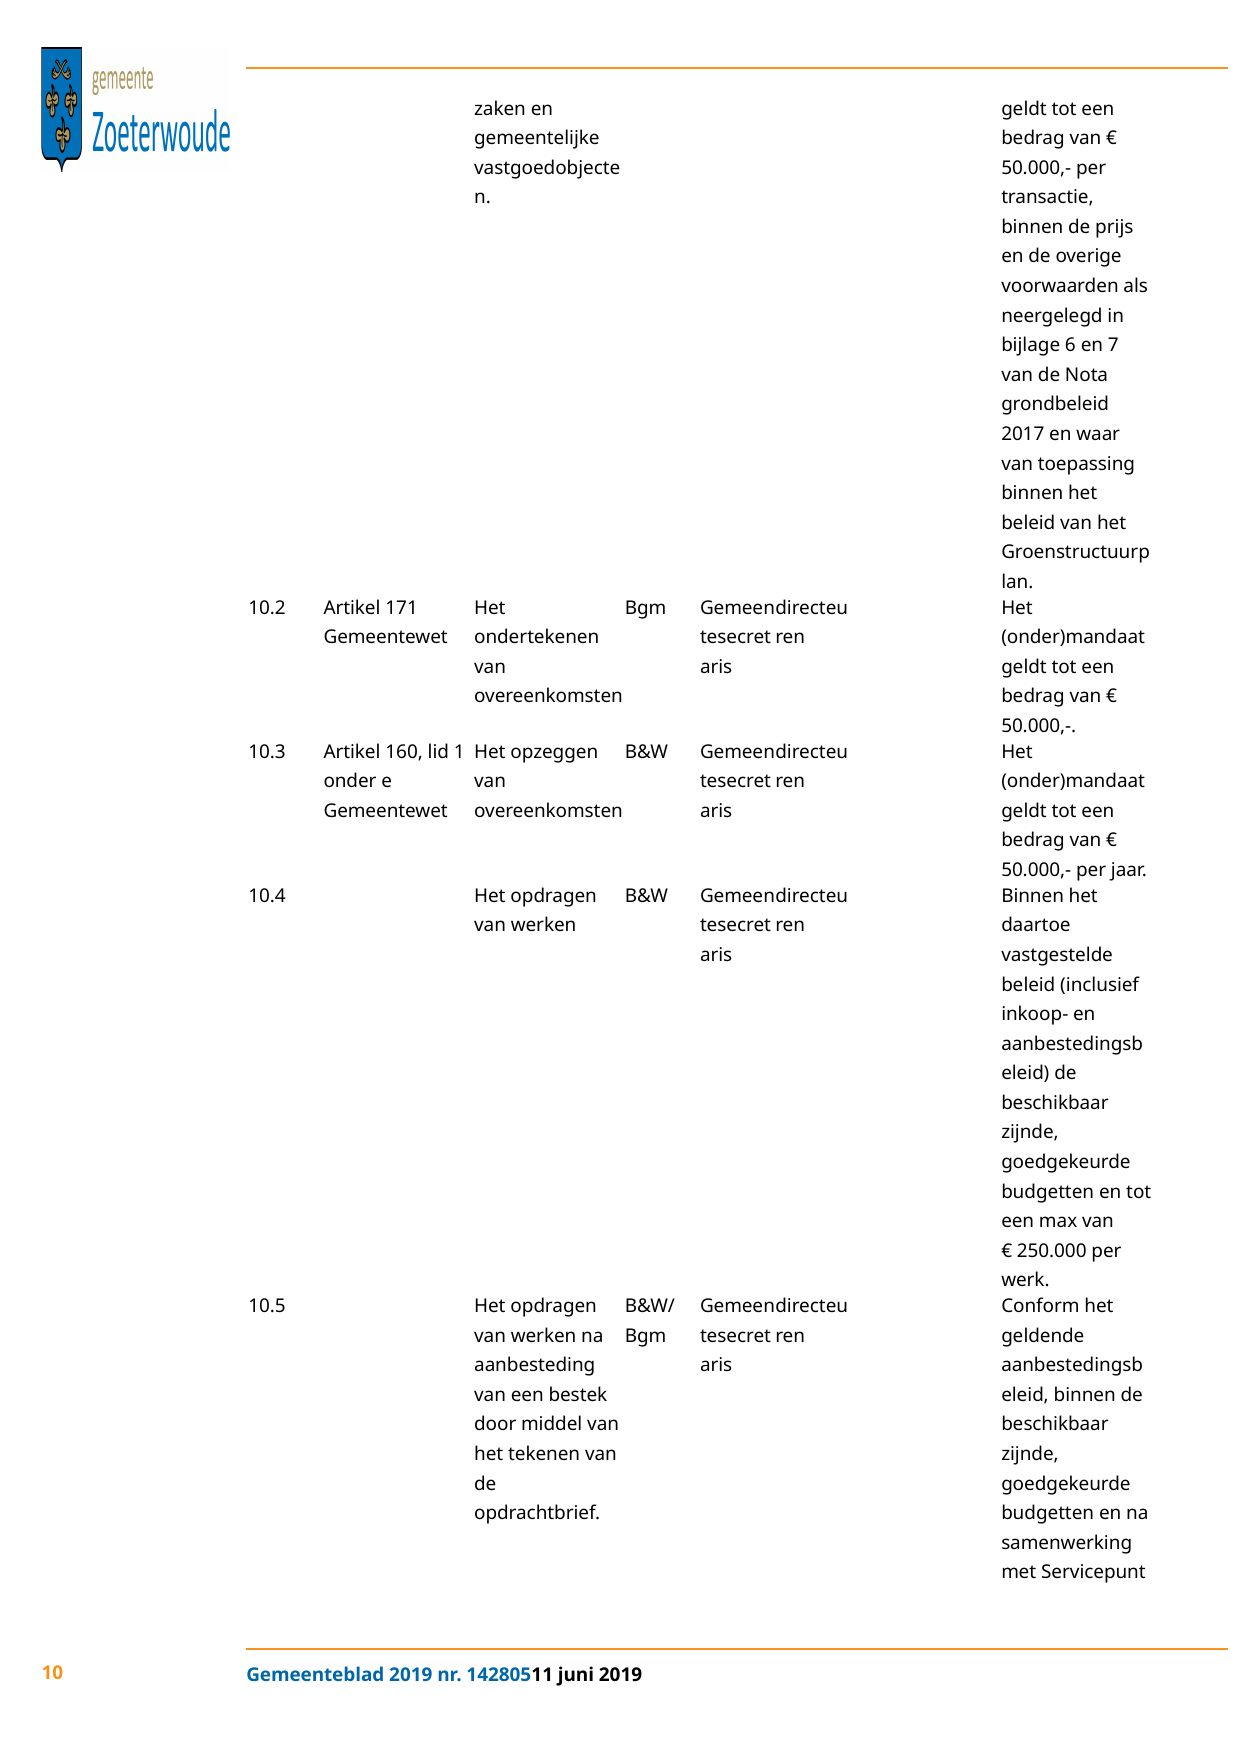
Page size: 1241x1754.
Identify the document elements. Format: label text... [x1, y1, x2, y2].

table_cell [700, 95, 775, 594]
table_cell [323, 1292, 474, 1584]
table_cell 10.3 [248, 738, 323, 882]
table_cell 10.5 [248, 1292, 323, 1584]
table_cell [323, 95, 474, 594]
table_cell [248, 95, 323, 594]
table_cell Conform het geldende aanbestedingsbeleid, binnen de beschikbaar zijnde, goedgekeurde budgetten en na samenwerking met Servicepunt [1001, 1292, 1152, 1584]
table_cell geldt tot een bedrag van € 50.000,- per transactie, binnen de prijs en de overige voorwaarden als neergelegd in bijlage 6 en 7 van de Nota grondbeleid 2017 en waar van toepassing binnen het beleid van het Groenstructuurplan. [1001, 95, 1152, 594]
table_cell [850, 594, 1001, 738]
table_cell Het (onder)mandaat geldt tot een bedrag van € 50.000,- per jaar. [1001, 738, 1152, 882]
table_cell [850, 1292, 1001, 1584]
picture [41, 47, 231, 172]
table_cell 10.2 [248, 594, 323, 738]
table_cell [850, 882, 1001, 1292]
table_cell Artikel 171 Gemeentewet [323, 594, 474, 738]
table_cell directeuren [775, 738, 850, 882]
table_cell Gemeentesecretaris [700, 594, 775, 738]
table_cell Gemeentesecretaris [700, 738, 775, 882]
table_cell [850, 95, 1001, 594]
table_cell [323, 882, 474, 1292]
table_cell Artikel 160, lid 1 onder e Gemeentewet [323, 738, 474, 882]
table_cell Het ondertekenen van overeenkomsten [474, 594, 624, 738]
table_cell B&W/ Bgm [625, 1292, 700, 1584]
table_cell directeuren [775, 1292, 850, 1584]
table_cell B&W [625, 738, 700, 882]
table_cell B&W [625, 882, 700, 1292]
table_cell Bgm [625, 594, 700, 738]
table_cell Het (onder)mandaat geldt tot een bedrag van € 50.000,-. [1001, 594, 1152, 738]
table_cell Het opdragen van werken na aanbesteding van een bestek door middel van het tekenen van de opdrachtbrief. [474, 1292, 624, 1584]
table_cell Het opzeggen van overeenkomsten [474, 738, 624, 882]
table_cell [850, 738, 1001, 882]
table_cell Gemeentesecretaris [700, 1292, 775, 1584]
table_cell directeuren [775, 882, 850, 1292]
table_cell directeuren [775, 594, 850, 738]
table_cell Binnen het daartoe vastgestelde beleid (inclusief inkoop- en aanbestedingsbeleid) de beschikbaar zijnde, goedgekeurde budgetten en tot een max van € 250.000 per werk. [1001, 882, 1152, 1292]
table_cell [625, 95, 700, 594]
table_cell Gemeentesecretaris [700, 882, 775, 1292]
table_cell [775, 95, 850, 594]
table_cell 10.4 [248, 882, 323, 1292]
table_cell Het opdragen van werken [474, 882, 624, 1292]
table_cell zaken en gemeentelijke vastgoedobjecten. [474, 95, 624, 594]
